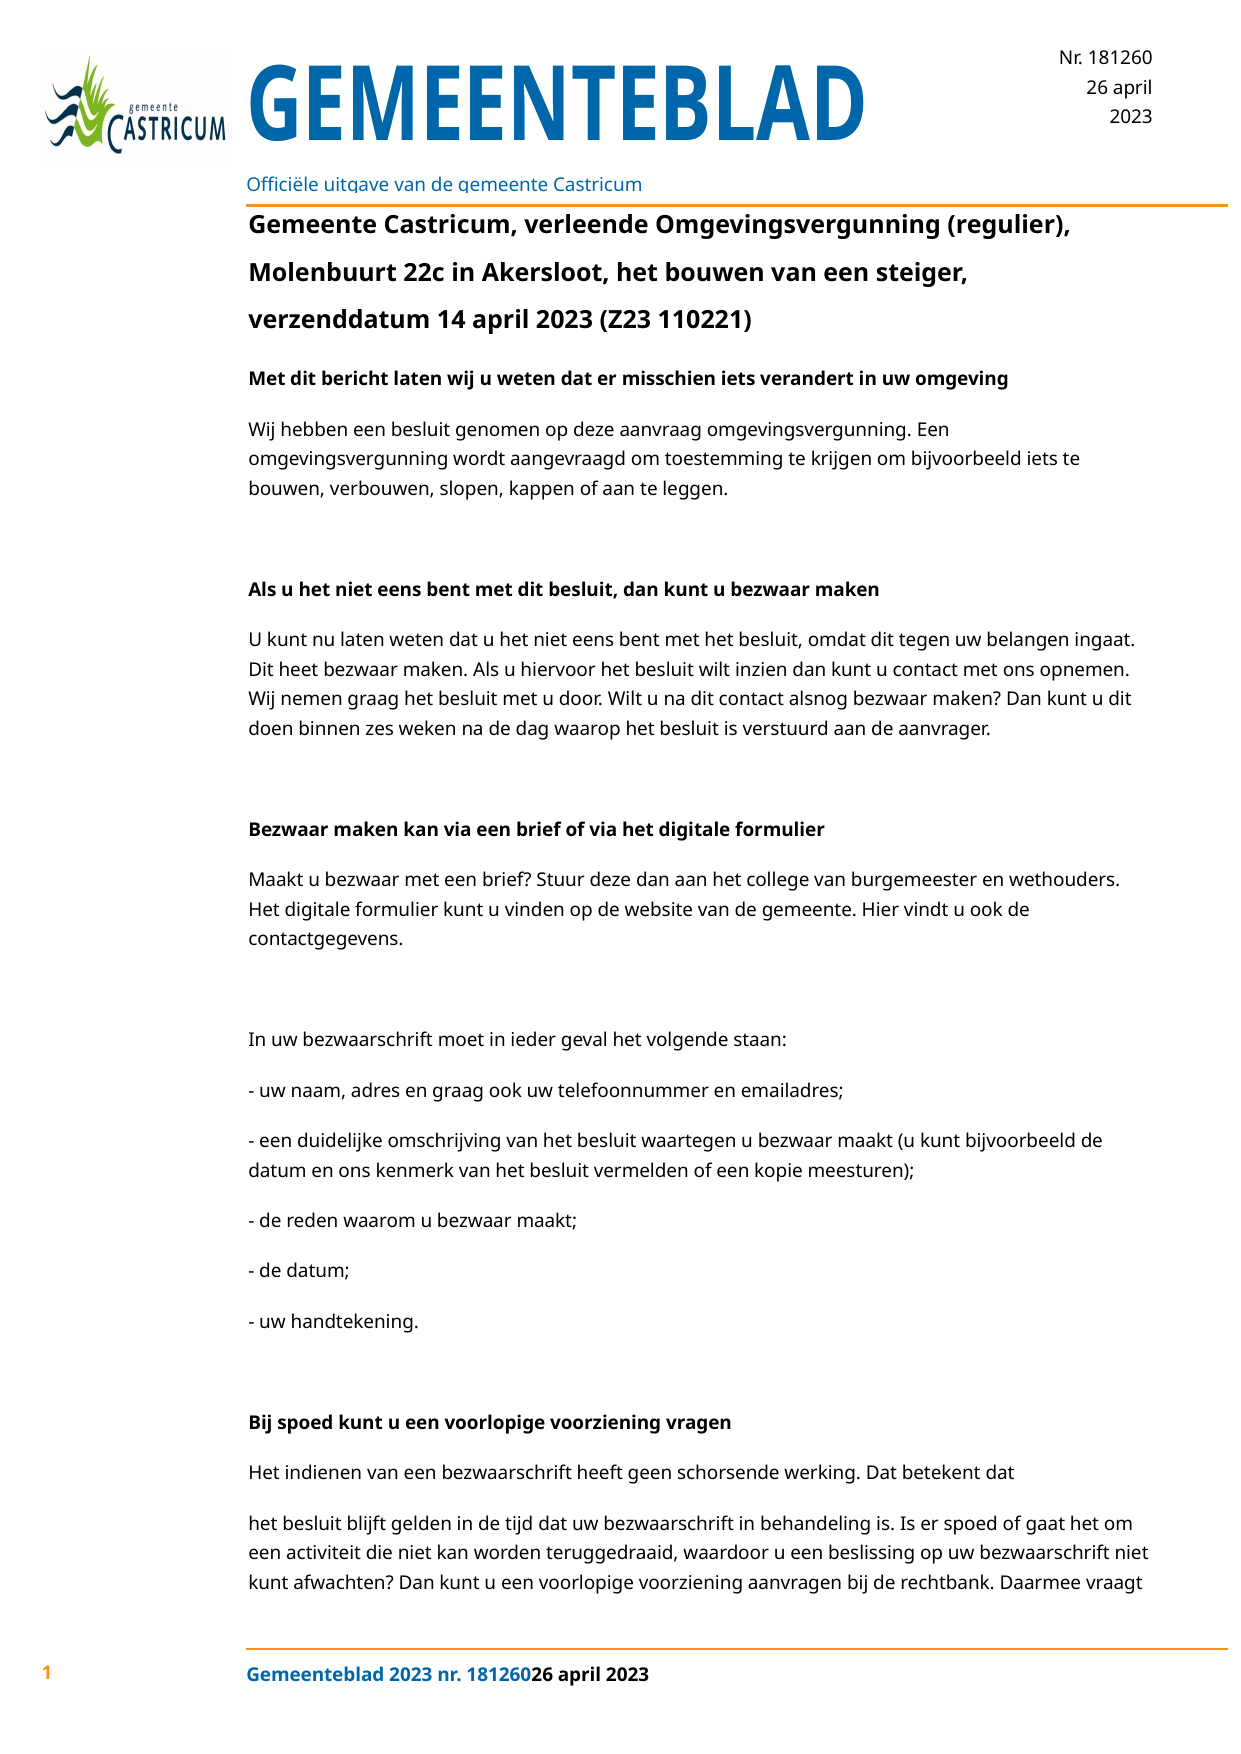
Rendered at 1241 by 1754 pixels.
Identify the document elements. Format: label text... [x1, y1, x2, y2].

picture [41, 47, 231, 172]
text U kunt nu laten weten dat u het niet eens bent met het besluit, omdat dit tegen uw belangen ingaat. Dit heet bezwaar maken. Als u hiervoor het besluit wilt inzien dan kunt u contact met ons opnemen. Wij nemen graag het besluit met u door. Wilt u na dit contact alsnog bezwaar maken? Dan kunt u dit doen binnen zes weken na de dag waarop het besluit is verstuurd aan de aanvrager. [248, 626, 1152, 741]
text Als u het niet eens bent met dit besluit, dan kunt u bezwaar maken [248, 576, 1152, 602]
text - de reden waarom u bezwaar maakt; [248, 1207, 1152, 1233]
text Wij hebben een besluit genomen op deze aanvraag omgevingsvergunning. Een omgevingsvergunning wordt aangevraagd om toestemming te krijgen om bijvoorbeeld iets te bouwen, verbouwen, slopen, kappen of aan te leggen. [248, 416, 1152, 501]
text Bij spoed kunt u een voorlopige voorziening vragen [248, 1409, 1152, 1434]
text - uw handtekening. [248, 1308, 1152, 1334]
text Maakt u bezwaar met een brief? Stuur deze dan aan het college van burgemeester en wethouders. Het digitale formulier kunt u vinden op de website van de gemeente. Hier vindt u ook de contactgegevens. [248, 866, 1152, 951]
text In uw bezwaarschrift moet in ieder geval het volgende staan: [248, 1026, 1152, 1052]
text Gemeente Castricum, verleende Omgevingsvergunning (regulier), Molenbuurt 22c in Akersloot, het bouwen van een steiger, verzenddatum 14 april 2023 (Z23 110221) [248, 207, 1152, 336]
text - uw naam, adres en graag ook uw telefoonnummer en emailadres; [248, 1077, 1152, 1102]
text Met dit bericht laten wij u weten dat er misschien iets verandert in uw omgeving [248, 366, 1152, 391]
text - een duidelijke omschrijving van het besluit waartegen u bezwaar maakt (u kunt bijvoorbeeld de datum en ons kenmerk van het besluit vermelden of een kopie meesturen); [248, 1127, 1152, 1182]
text Het indienen van een bezwaarschrift heeft geen schorsende werking. Dat betekent dat [248, 1459, 1152, 1485]
text het besluit blijft gelden in de tijd dat uw bezwaarschrift in behandeling is. Is er spoed of gaat het om een activiteit die niet kan worden teruggedraaid, waardoor u een beslissing op uw bezwaarschrift niet kunt afwachten? Dan kunt u een voorlopige voorziening aanvragen bij de rechtbank. Daarmee vraagt [248, 1510, 1152, 1594]
text Bezwaar maken kan via een brief of via het digitale formulier [248, 816, 1152, 842]
text - de datum; [248, 1258, 1152, 1283]
